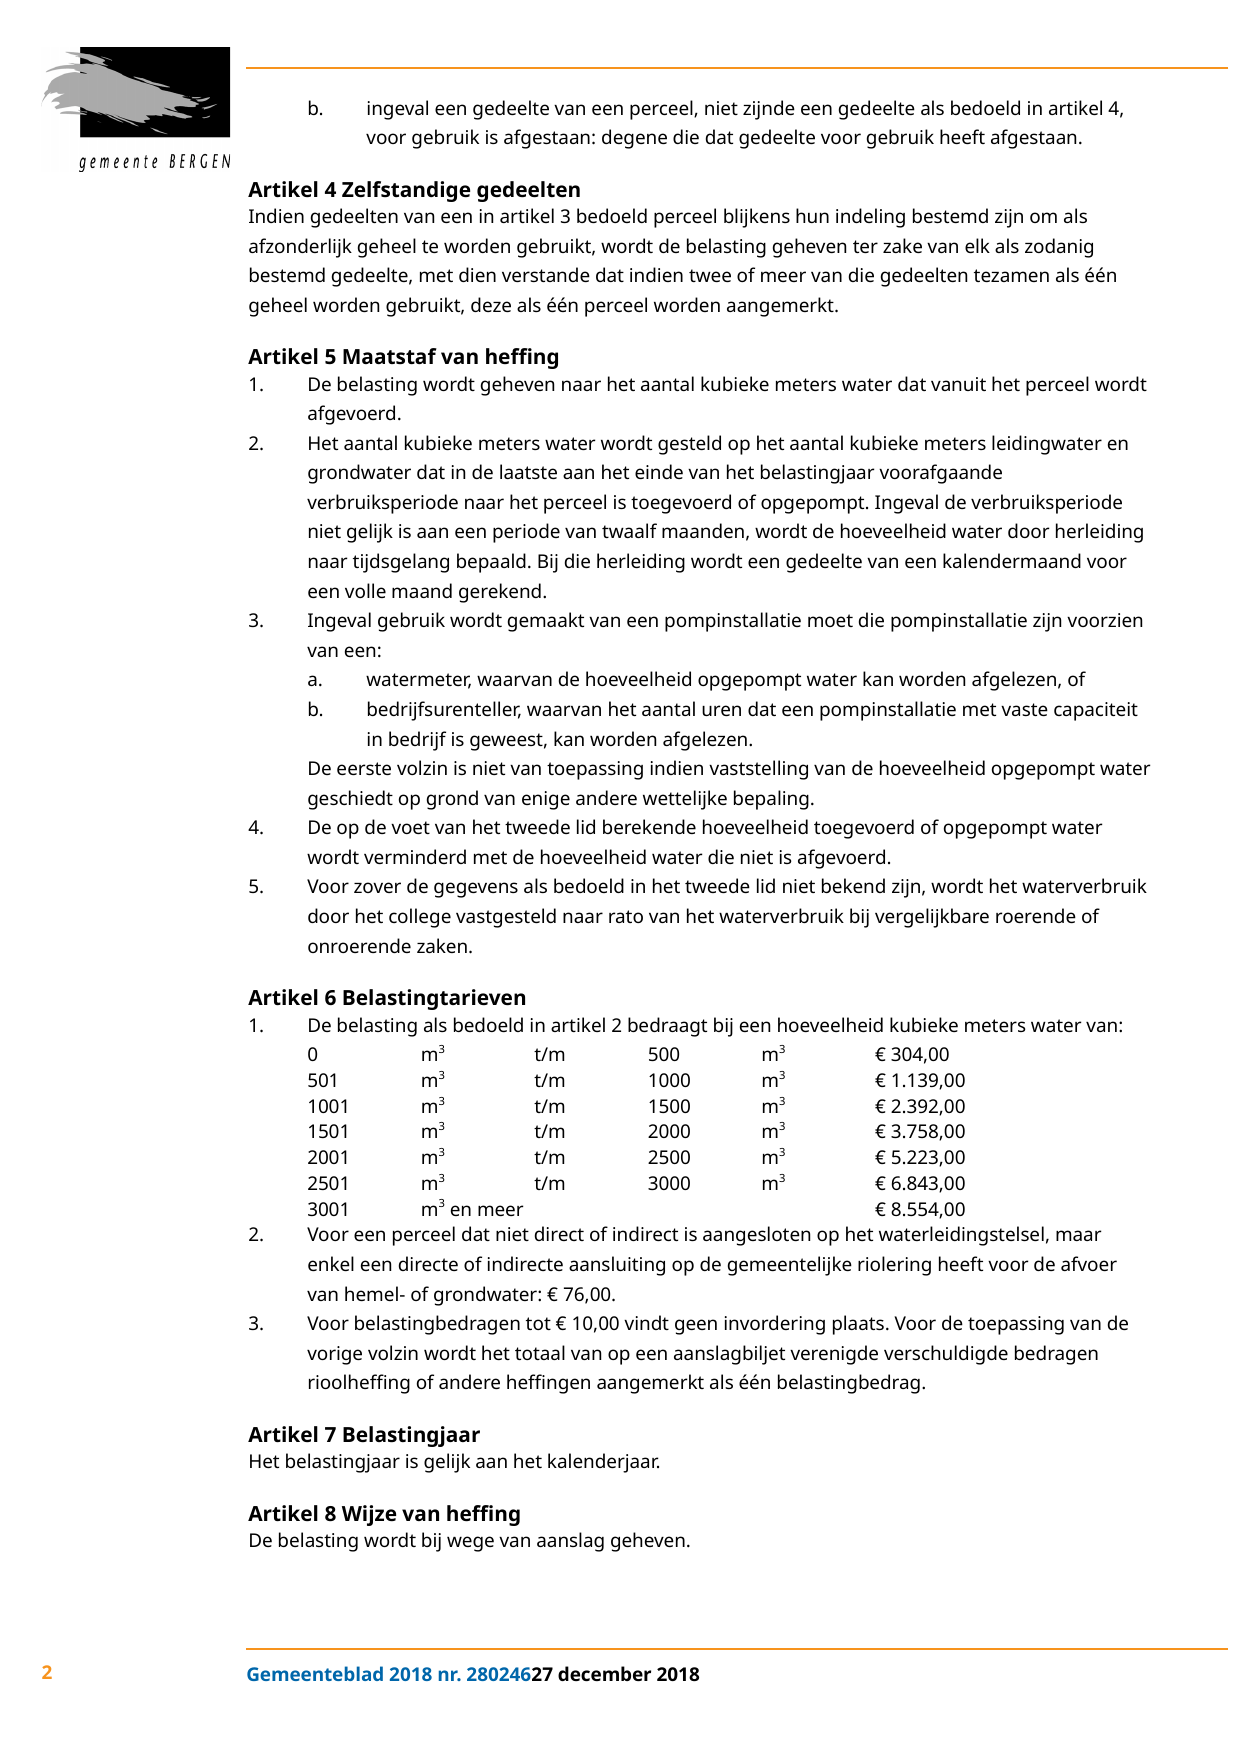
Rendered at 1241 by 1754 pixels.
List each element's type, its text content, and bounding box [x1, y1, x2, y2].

table_cell m3 [421, 1170, 534, 1196]
table_cell m3 [761, 1119, 875, 1144]
table_cell € 8.554,00 [875, 1196, 1211, 1222]
table_cell 3001 [307, 1196, 421, 1222]
text Indien gedeelten van een in artikel 3 bedoeld perceel blijkens hun indeling bestemd zijn om als afzonderlijk geheel te worden gebruikt, wordt de belasting geheven ter zake van elk als zodanig bestemd gedeelte, met dien verstande dat indien twee of meer van die gedeelten tezamen als één geheel worden gebruikt, deze als één perceel worden aangemerkt. [248, 203, 1152, 318]
table_cell € 2.392,00 [875, 1093, 1211, 1119]
table_header m3 [761, 1041, 875, 1067]
picture [41, 47, 231, 172]
table_cell [648, 1196, 761, 1222]
list ingeval een gedeelte van een perceel, niet zijnde een gedeelte als bedoeld in artikel 4, voor gebruik is afgestaan: degene die dat gedeelte voor gebruik heeft afgestaan. [307, 95, 1152, 150]
list Voor een perceel dat niet direct of indirect is aangesloten op het waterleidingstelsel, maar enkel een directe of indirecte aansluiting op de gemeentelijke riolering heeft voor de afvoer van hemel- of grondwater: € 76,00. [248, 1222, 1152, 1307]
list Voor belastingbedragen tot € 10,00 vindt geen invordering plaats. Voor de toepassing van de vorige volzin wordt het totaal van op een aanslagbiljet verenigde verschuldigde bedragen rioolheffing of andere heffingen aangemerkt als één belastingbedrag. [248, 1310, 1152, 1395]
table_cell 2500 [648, 1144, 761, 1170]
table_cell m3 [421, 1119, 534, 1144]
table_cell 2001 [307, 1144, 421, 1170]
list De belasting als bedoeld in artikel 2 bedraagt bij een hoeveelheid kubieke meters water van: [248, 1012, 1152, 1037]
table_cell € 6.843,00 [875, 1170, 1211, 1196]
table_header m3 [421, 1041, 534, 1067]
table_cell € 1.139,00 [875, 1067, 1211, 1093]
table_cell 2501 [307, 1170, 421, 1196]
list Voor zover de gegevens als bedoeld in het tweede lid niet bekend zijn, wordt het waterverbruik door het college vastgesteld naar rato van het waterverbruik bij vergelijkbare roerende of onroerende zaken. [248, 874, 1152, 959]
list De belasting wordt geheven naar het aantal kubieke meters water dat vanuit het perceel wordt afgevoerd. [248, 371, 1152, 426]
table_cell m3 [761, 1144, 875, 1170]
table_cell m3 [761, 1093, 875, 1119]
list De op de voet van het tweede lid berekende hoeveelheid toegevoerd of opgepompt water wordt verminderd met de hoeveelheid water die niet is afgevoerd. [248, 814, 1152, 870]
table_header 500 [648, 1041, 761, 1067]
table_cell 3000 [648, 1170, 761, 1196]
table_cell 1001 [307, 1093, 421, 1119]
list De eerste volzin is niet van toepassing indien vaststelling van de hoeveelheid opgepompt water geschiedt op grond van enige andere wettelijke bepaling. [248, 755, 1152, 811]
table_cell € 5.223,00 [875, 1144, 1211, 1170]
text Artikel 4 Zelfstandige gedeelten [248, 175, 1152, 203]
table_cell m3 [421, 1144, 534, 1170]
table_cell m3 en meer [421, 1196, 534, 1222]
text Artikel 5 Maatstaf van heffing [248, 342, 1152, 371]
list Het aantal kubieke meters water wordt gesteld op het aantal kubieke meters leidingwater en grondwater dat in de laatste aan het einde van het belastingjaar voorafgaande verbruiksperiode naar het perceel is toegevoerd of opgepompt. Ingeval de verbruiksperiode niet gelijk is aan een periode van twaalf maanden, wordt de hoeveelheid water door herleiding naar tijdsgelang bepaald. Bij die herleiding wordt een gedeelte van een kalendermaand voor een volle maand gerekend. [248, 430, 1152, 604]
list Ingeval gebruik wordt gemaakt van een pompinstallatie moet die pompinstallatie zijn voorzien van een: [248, 607, 1152, 663]
table_header € 304,00 [875, 1041, 1211, 1067]
text Het belastingjaar is gelijk aan het kalenderjaar. [248, 1448, 1152, 1474]
table_cell t/m [534, 1144, 648, 1170]
table_cell 1501 [307, 1119, 421, 1144]
table_cell 2000 [648, 1119, 761, 1144]
text Artikel 7 Belastingjaar [248, 1420, 1152, 1448]
table_cell m3 [761, 1067, 875, 1093]
table_header t/m [534, 1041, 648, 1067]
table_header 0 [307, 1041, 421, 1067]
table_cell t/m [534, 1119, 648, 1144]
text Artikel 8 Wijze van heffing [248, 1499, 1152, 1527]
table_cell € 3.758,00 [875, 1119, 1211, 1144]
text Artikel 6 Belastingtarieven [248, 983, 1152, 1012]
text De belasting wordt bij wege van aanslag geheven. [248, 1527, 1152, 1553]
table_cell t/m [534, 1093, 648, 1119]
table_cell [534, 1196, 648, 1222]
table_cell m3 [761, 1170, 875, 1196]
table_cell m3 [421, 1093, 534, 1119]
list watermeter, waarvan de hoeveelheid opgepompt water kan worden afgelezen, of [307, 667, 1152, 692]
list bedrijfsurenteller, waarvan het aantal uren dat een pompinstallatie met vaste capaciteit in bedrijf is geweest, kan worden afgelezen. [307, 696, 1152, 752]
table_cell 1500 [648, 1093, 761, 1119]
table_cell t/m [534, 1067, 648, 1093]
table_cell 501 [307, 1067, 421, 1093]
table_cell 1000 [648, 1067, 761, 1093]
table_cell m3 [421, 1067, 534, 1093]
table_cell [761, 1196, 875, 1222]
table_cell t/m [534, 1170, 648, 1196]
